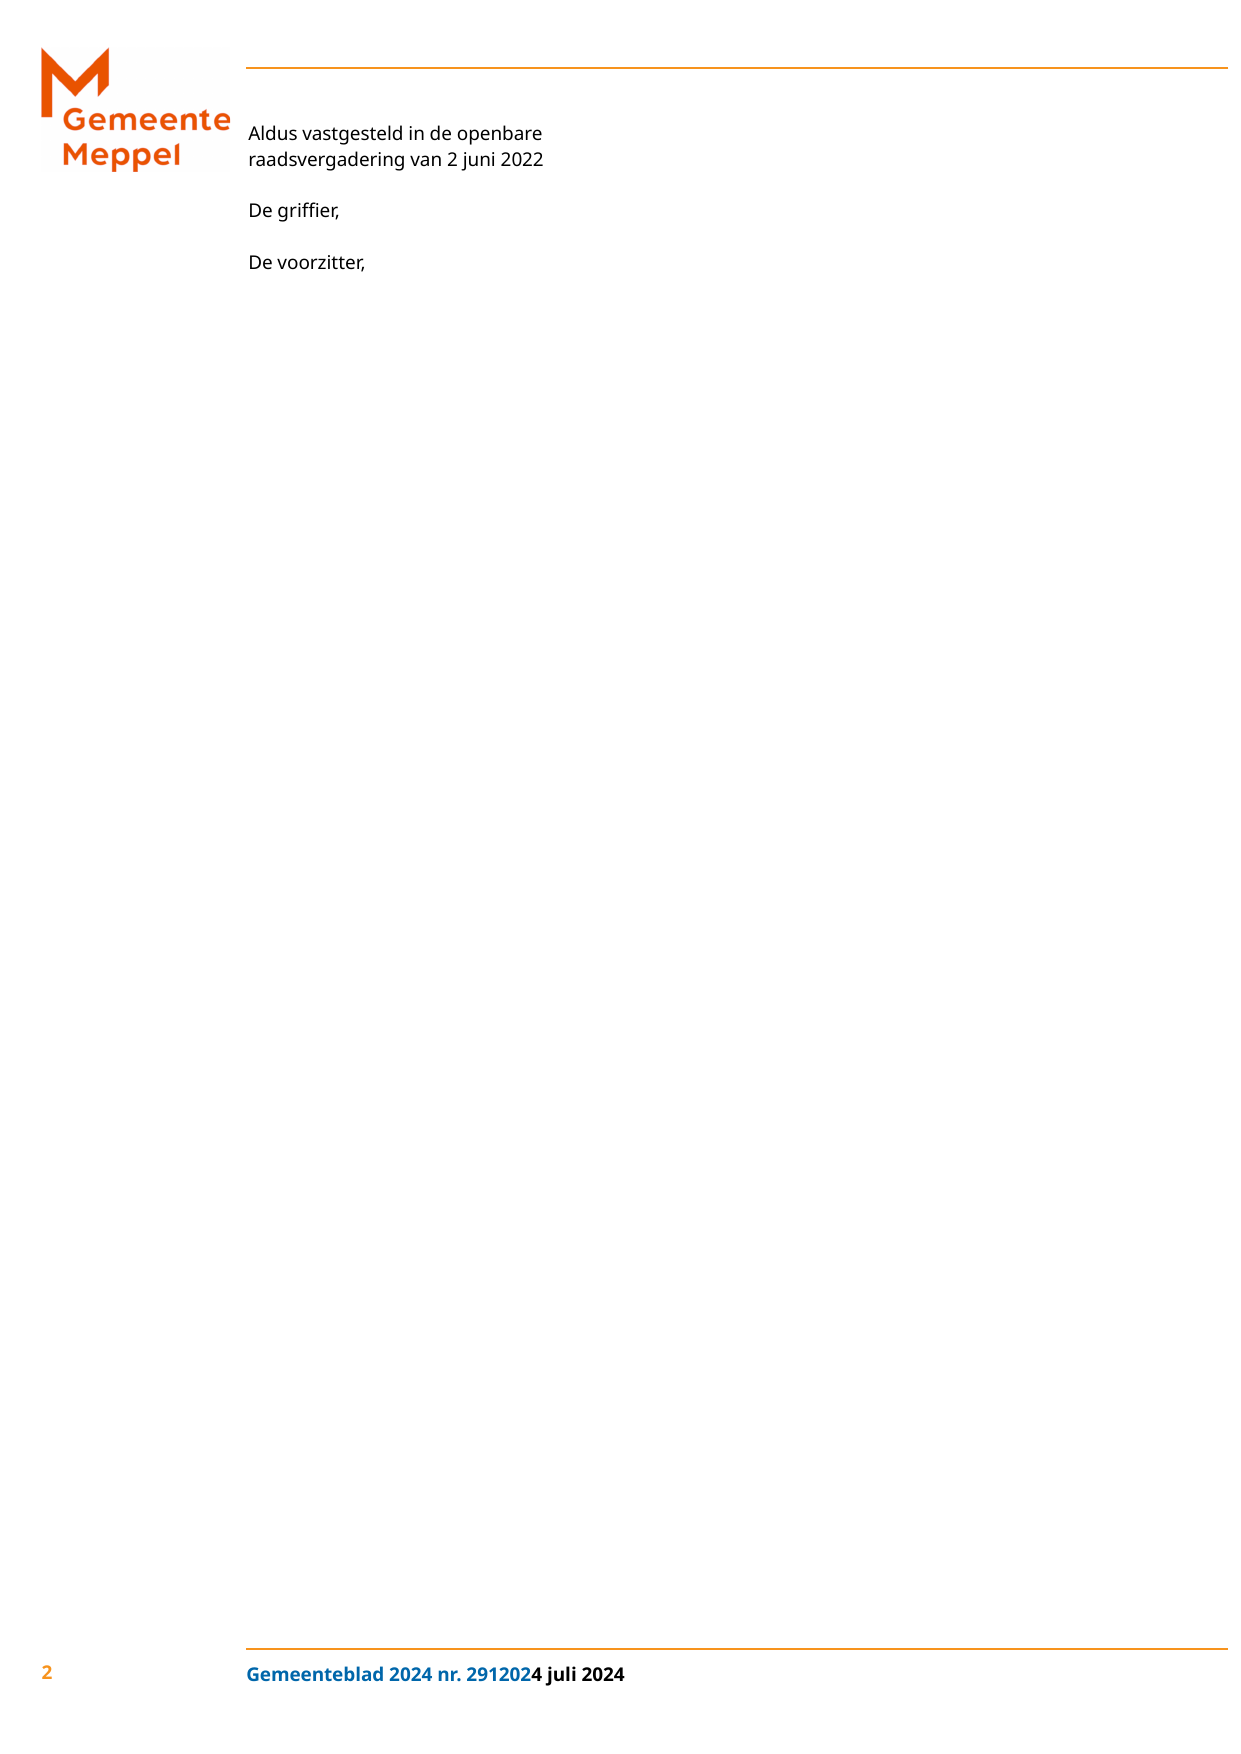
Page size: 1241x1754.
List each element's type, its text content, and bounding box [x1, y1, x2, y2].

text Aldus vastgesteld in de openbare [248, 121, 1152, 146]
text De voorzitter, [248, 249, 1152, 275]
picture [41, 47, 231, 172]
text raadsvergadering van 2 juni 2022 [248, 146, 1152, 172]
text De griffier, [248, 198, 1152, 223]
